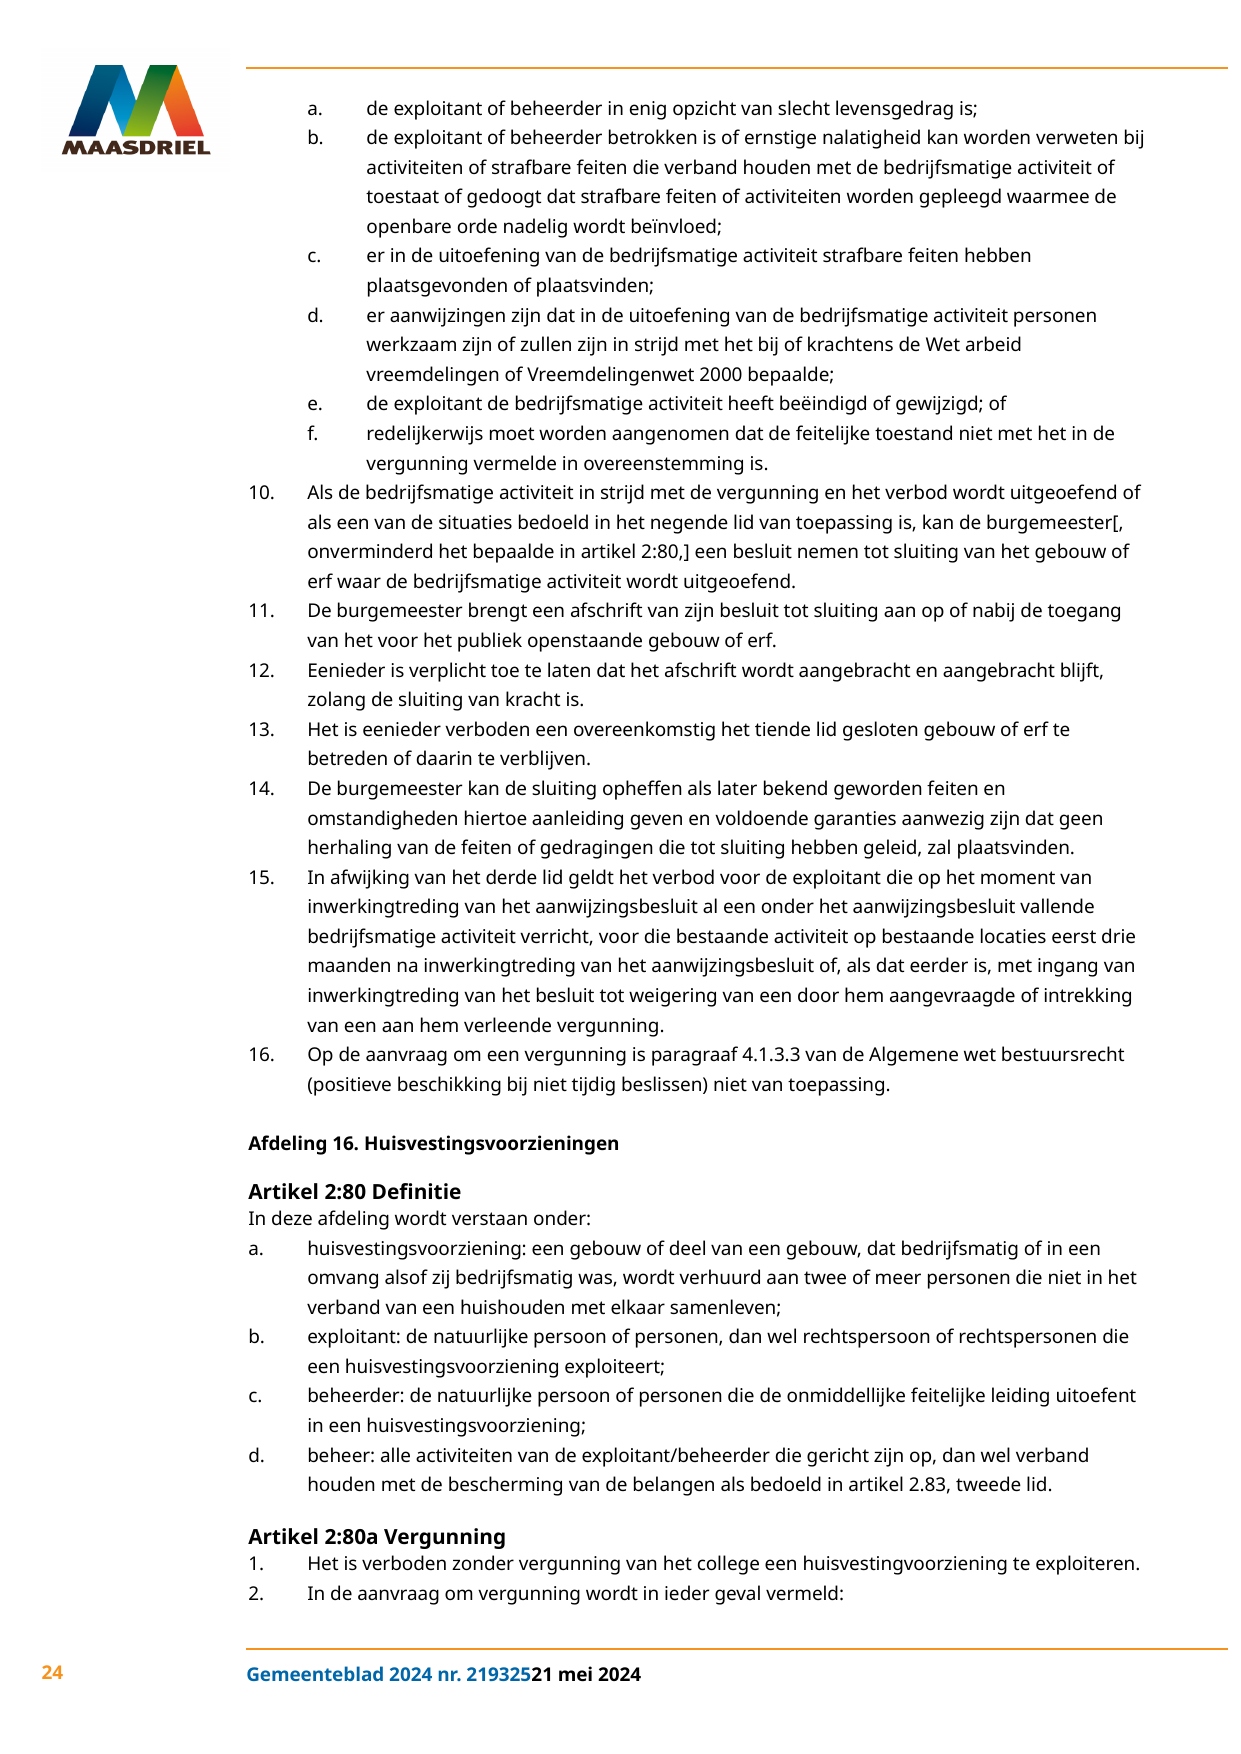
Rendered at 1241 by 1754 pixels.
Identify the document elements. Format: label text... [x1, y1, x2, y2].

list huisvestingsvoorziening: een gebouw of deel van een gebouw, dat bedrijfsmatig of in een omvang alsof zij bedrijfsmatig was, wordt verhuurd aan twee of meer personen die niet in het verband van een huishouden met elkaar samenleven; [248, 1235, 1152, 1320]
picture [41, 47, 231, 172]
list Eenieder is verplicht toe te laten dat het afschrift wordt aangebracht en aangebracht blijft, zolang de sluiting van kracht is. [248, 657, 1152, 712]
list In de aanvraag om vergunning wordt in ieder geval vermeld: [248, 1580, 1152, 1606]
list In afwijking van het derde lid geldt het verbod voor de exploitant die op het moment van inwerkingtreding van het aanwijzingsbesluit al een onder het aanwijzingsbesluit vallende bedrijfsmatige activiteit verricht, voor die bestaande activiteit op bestaande locaties eerst drie maanden na inwerkingtreding van het aanwijzingsbesluit of, als dat eerder is, met ingang van inwerkingtreding van het besluit tot weigering van een door hem aangevraagde of intrekking van een aan hem verleende vergunning. [248, 864, 1152, 1038]
list er aanwijzingen zijn dat in de uitoefening van de bedrijfsmatige activiteit personen werkzaam zijn of zullen zijn in strijd met het bij of krachtens de Wet arbeid vreemdelingen of Vreemdelingenwet 2000 bepaalde; [307, 302, 1152, 387]
text In deze afdeling wordt verstaan onder: [248, 1205, 1152, 1231]
list Het is eenieder verboden een overeenkomstig het tiende lid gesloten gebouw of erf te betreden of daarin te verblijven. [248, 716, 1152, 771]
text Artikel 2:80a Vergunning [248, 1522, 1152, 1550]
list redelijkerwijs moet worden aangenomen dat de feitelijke toestand niet met het in de vergunning vermelde in overeenstemming is. [307, 420, 1152, 476]
list Het is verboden zonder vergunning van het college een huisvestingvoorziening te exploiteren. [248, 1550, 1152, 1576]
list de exploitant of beheerder in enig opzicht van slecht levensgedrag is; [307, 95, 1152, 121]
list De burgemeester brengt een afschrift van zijn besluit tot sluiting aan op of nabij de toegang van het voor het publiek openstaande gebouw of erf. [248, 598, 1152, 653]
text Afdeling 16. Huisvestingsvoorzieningen [248, 1130, 1152, 1156]
list beheer: alle activiteiten van de exploitant/beheerder die gericht zijn op, dan wel verband houden met de bescherming van de belangen als bedoeld in artikel 2.83, tweede lid. [248, 1442, 1152, 1497]
text Artikel 2:80 Definitie [248, 1177, 1152, 1205]
list Op de aanvraag om een vergunning is paragraaf 4.1.3.3 van de Algemene wet bestuursrecht (positieve beschikking bij niet tijdig beslissen) niet van toepassing. [248, 1041, 1152, 1097]
list beheerder: de natuurlijke persoon of personen die de onmiddellijke feitelijke leiding uitoefent in een huisvestingsvoorziening; [248, 1383, 1152, 1438]
list de exploitant of beheerder betrokken is of ernstige nalatigheid kan worden verweten bij activiteiten of strafbare feiten die verband houden met de bedrijfsmatige activiteit of toestaat of gedoogt dat strafbare feiten of activiteiten worden gepleegd waarmee de openbare orde nadelig wordt beïnvloed; [307, 124, 1152, 239]
list er in de uitoefening van de bedrijfsmatige activiteit strafbare feiten hebben plaatsgevonden of plaatsvinden; [307, 243, 1152, 298]
list De burgemeester kan de sluiting opheffen als later bekend geworden feiten en omstandigheden hiertoe aanleiding geven en voldoende garanties aanwezig zijn dat geen herhaling van de feiten of gedragingen die tot sluiting hebben geleid, zal plaatsvinden. [248, 775, 1152, 860]
list de exploitant de bedrijfsmatige activiteit heeft beëindigd of gewijzigd; of [307, 391, 1152, 416]
list exploitant: de natuurlijke persoon of personen, dan wel rechtspersoon of rechtspersonen die een huisvestingsvoorziening exploiteert; [248, 1323, 1152, 1379]
list Als de bedrijfsmatige activiteit in strijd met de vergunning en het verbod wordt uitgeoefend of als een van de situaties bedoeld in het negende lid van toepassing is, kan de burgemeester[, onverminderd het bepaalde in artikel 2:80,] een besluit nemen tot sluiting van het gebouw of erf waar de bedrijfsmatige activiteit wordt uitgeoefend. [248, 479, 1152, 594]
